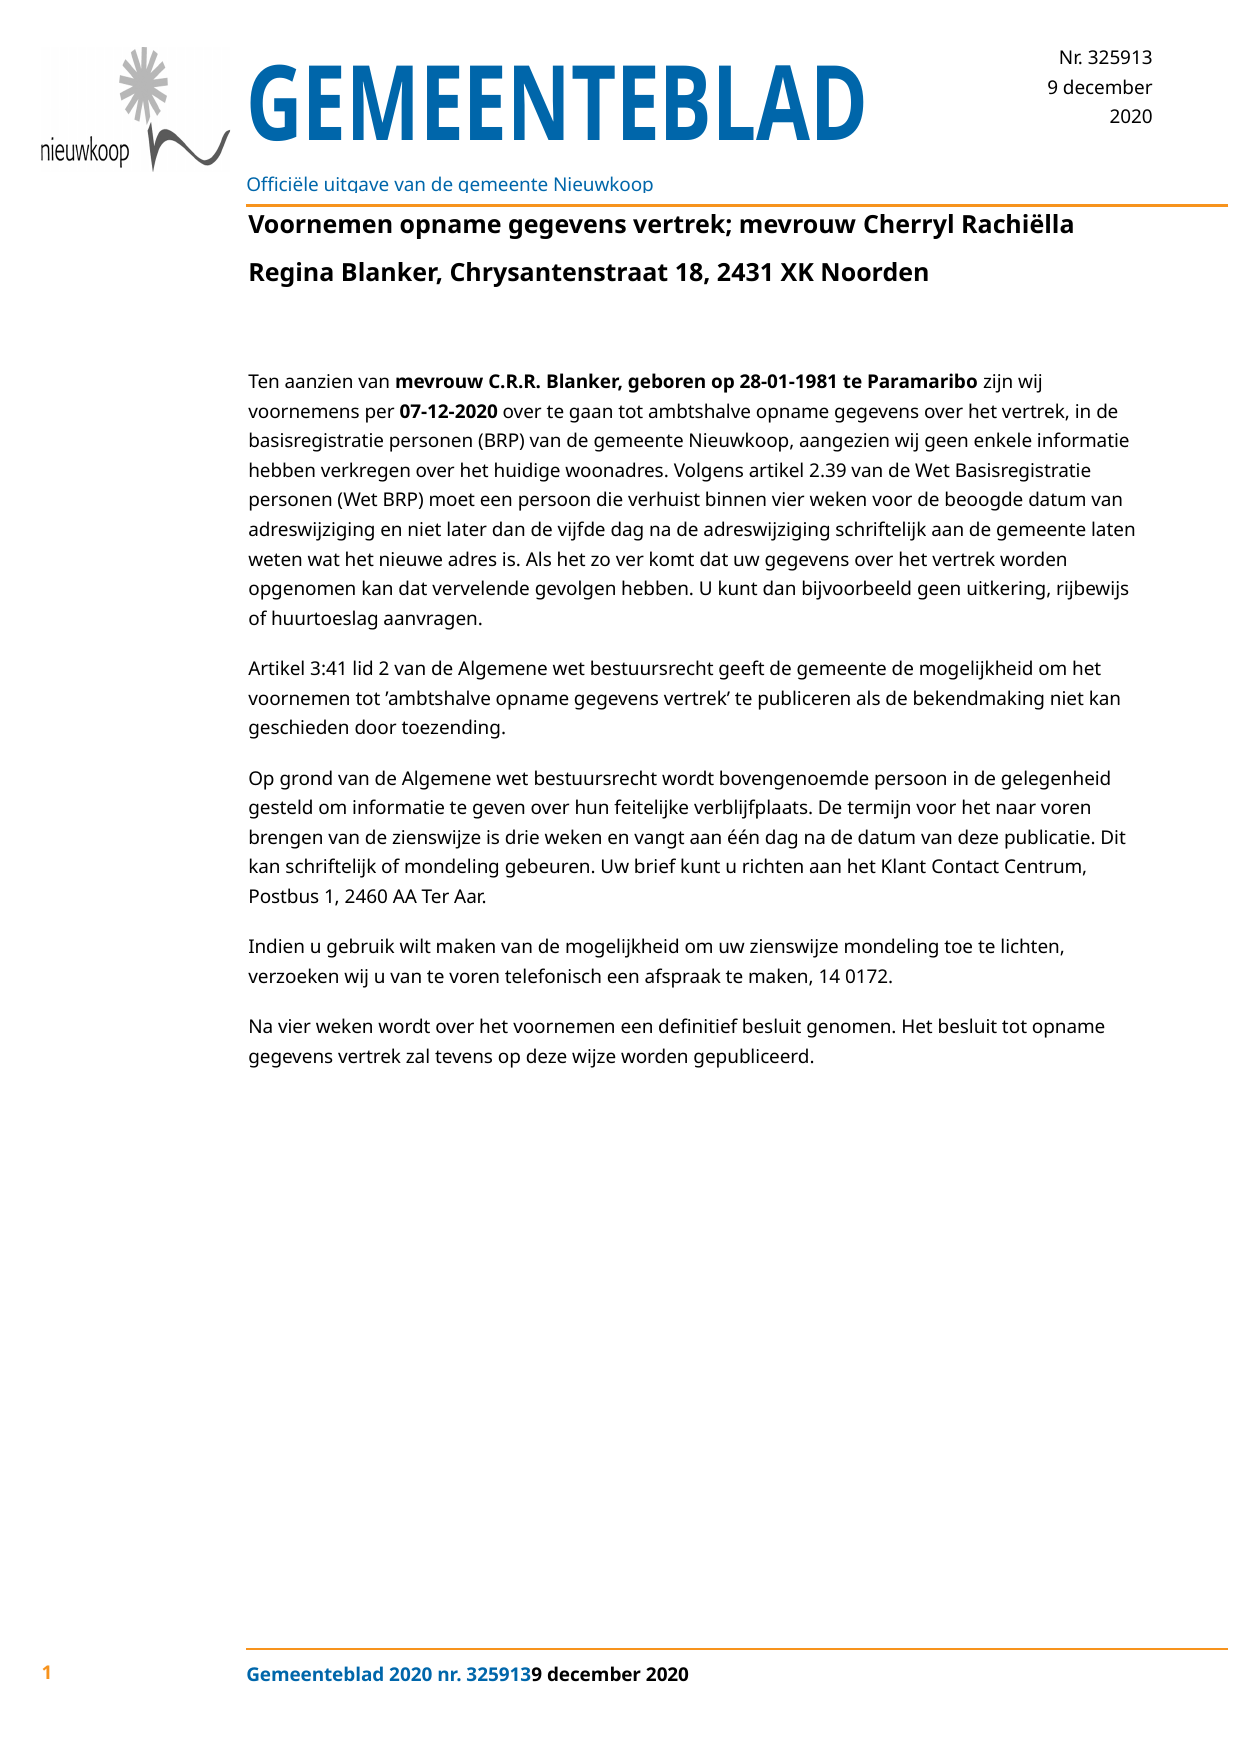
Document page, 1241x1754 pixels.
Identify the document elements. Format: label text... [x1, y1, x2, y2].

picture [41, 47, 231, 172]
text Artikel 3:41 lid 2 van de Algemene wet bestuursrecht geeft de gemeente de mogelijkheid om het voornemen tot ’ambtshalve opname gegevens vertrek’ te publiceren als de bekendmaking niet kan geschieden door toezending. [248, 655, 1152, 740]
text Op grond van de Algemene wet bestuursrecht wordt bovengenoemde persoon in de gelegenheid gesteld om informatie te geven over hun feitelijke verblijfplaats. De termijn voor het naar voren brengen van de zienswijze is drie weken en vangt aan één dag na de datum van deze publicatie. Dit kan schriftelijk of mondeling gebeuren. Uw brief kunt u richten aan het Klant Contact Centrum, Postbus 1, 2460 AA Ter Aar. [248, 765, 1152, 909]
text Indien u gebruik wilt maken van de mogelijkheid om uw zienswijze mondeling toe te lichten, verzoeken wij u van te voren telefonisch een afspraak te maken, 14 0172. [248, 934, 1152, 989]
text Ten aanzien van mevrouw C.R.R. Blanker, geboren op 28-01-1981 te Paramaribo zijn wij voornemens per 07-12-2020 over te gaan tot ambtshalve opname gegevens over het vertrek, in de basisregistratie personen (BRP) van de gemeente Nieuwkoop, aangezien wij geen enkele informatie hebben verkregen over het huidige woonadres. Volgens artikel 2.39 van de Wet Basisregistratie personen (Wet BRP) moet een persoon die verhuist binnen vier weken voor de beoogde datum van adreswijziging en niet later dan de vijfde dag na de adreswijziging schriftelijk aan de gemeente laten weten wat het nieuwe adres is. Als het zo ver komt dat uw gegevens over het vertrek worden opgenomen kan dat vervelende gevolgen hebben. U kunt dan bijvoorbeeld geen uitkering, rijbewijs of huurtoeslag aanvragen. [248, 368, 1152, 631]
text Na vier weken wordt over het voornemen een definitief besluit genomen. Het besluit tot opname gegevens vertrek zal tevens op deze wijze worden gepubliceerd. [248, 1014, 1152, 1069]
text Voornemen opname gegevens vertrek; mevrouw Cherryl Rachiëlla Regina Blanker, Chrysantenstraat 18, 2431 XK Noorden [248, 207, 1152, 288]
